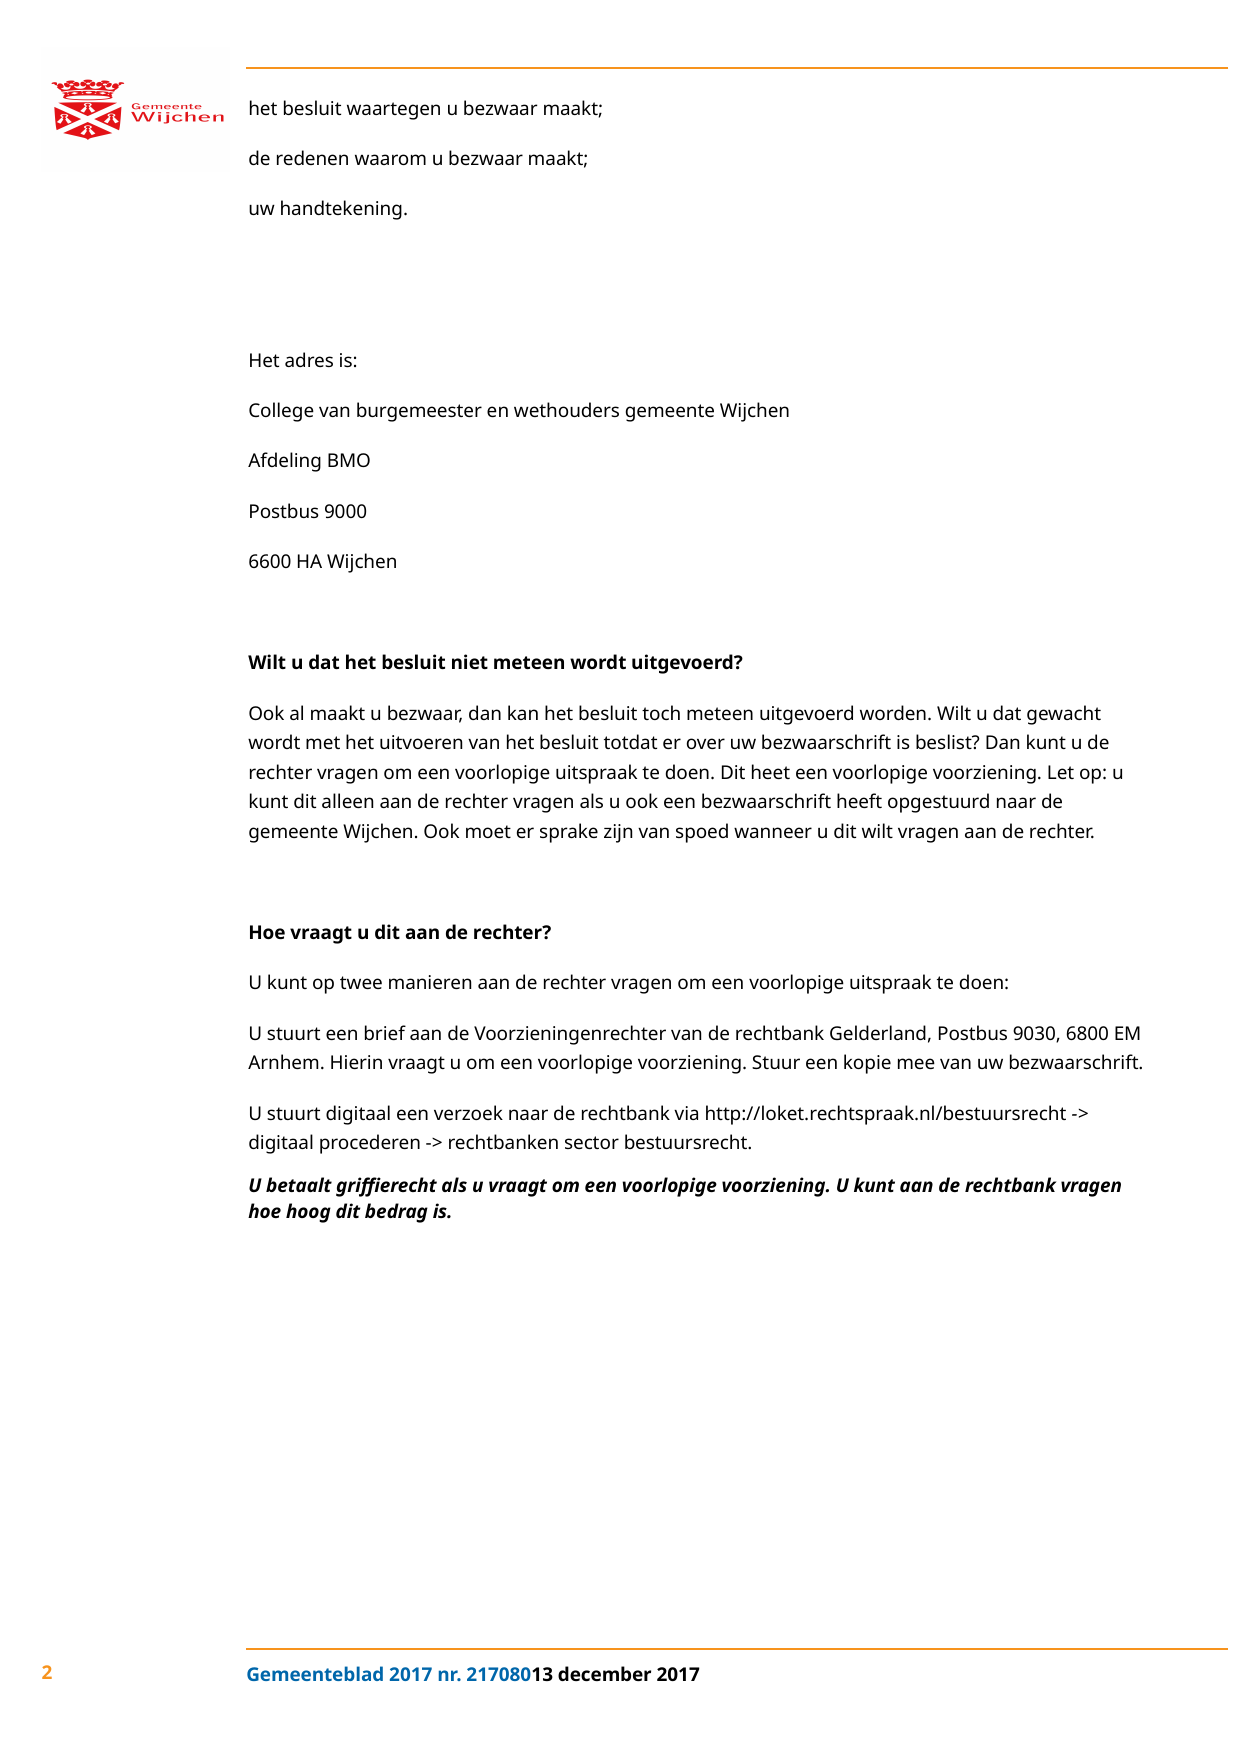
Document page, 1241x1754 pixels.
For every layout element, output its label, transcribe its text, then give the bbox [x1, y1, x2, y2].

text Afdeling BMO [248, 448, 1152, 473]
text U stuurt digitaal een verzoek naar de rechtbank via http://loket.rechtspraak.nl/bestuursrecht -> digitaal procederen -> rechtbanken sector bestuursrecht. [248, 1100, 1152, 1155]
text U betaalt griffierecht als u vraagt om een voorlopige voorziening. U kunt aan de rechtbank vragen hoe hoog dit bedrag is. [248, 1172, 1152, 1224]
text de redenen waarom u bezwaar maakt; [248, 145, 1152, 171]
text 6600 HA Wijchen [248, 548, 1152, 574]
text Ook al maakt u bezwaar, dan kan het besluit toch meteen uitgevoerd worden. Wilt u dat gewacht wordt met het uitvoeren van het besluit totdat er over uw bezwaarschrift is beslist? Dan kunt u de rechter vragen om een voorlopige uitspraak te doen. Dit heet een voorlopige voorziening. Let op: u kunt dit alleen aan de rechter vragen als u ook een bezwaarschrift heeft opgestuurd naar de gemeente Wijchen. Ook moet er sprake zijn van spoed wanneer u dit wilt vragen aan de rechter. [248, 700, 1152, 844]
text Wilt u dat het besluit niet meteen wordt uitgevoerd? [248, 649, 1152, 675]
text het besluit waartegen u bezwaar maakt; [248, 95, 1152, 121]
text Postbus 9000 [248, 498, 1152, 524]
text College van burgemeester en wethouders gemeente Wijchen [248, 397, 1152, 423]
text Hoe vraagt u dit aan de rechter? [248, 919, 1152, 945]
text uw handtekening. [248, 196, 1152, 221]
text U kunt op twee manieren aan de rechter vragen om een voorlopige uitspraak te doen: [248, 969, 1152, 995]
picture [41, 47, 231, 172]
text Het adres is: [248, 347, 1152, 373]
text U stuurt een brief aan de Voorzieningenrechter van de rechtbank Gelderland, Postbus 9030, 6800 EM Arnhem. Hierin vraagt u om een voorlopige voorziening. Stuur een kopie mee van uw bezwaarschrift. [248, 1020, 1152, 1075]
